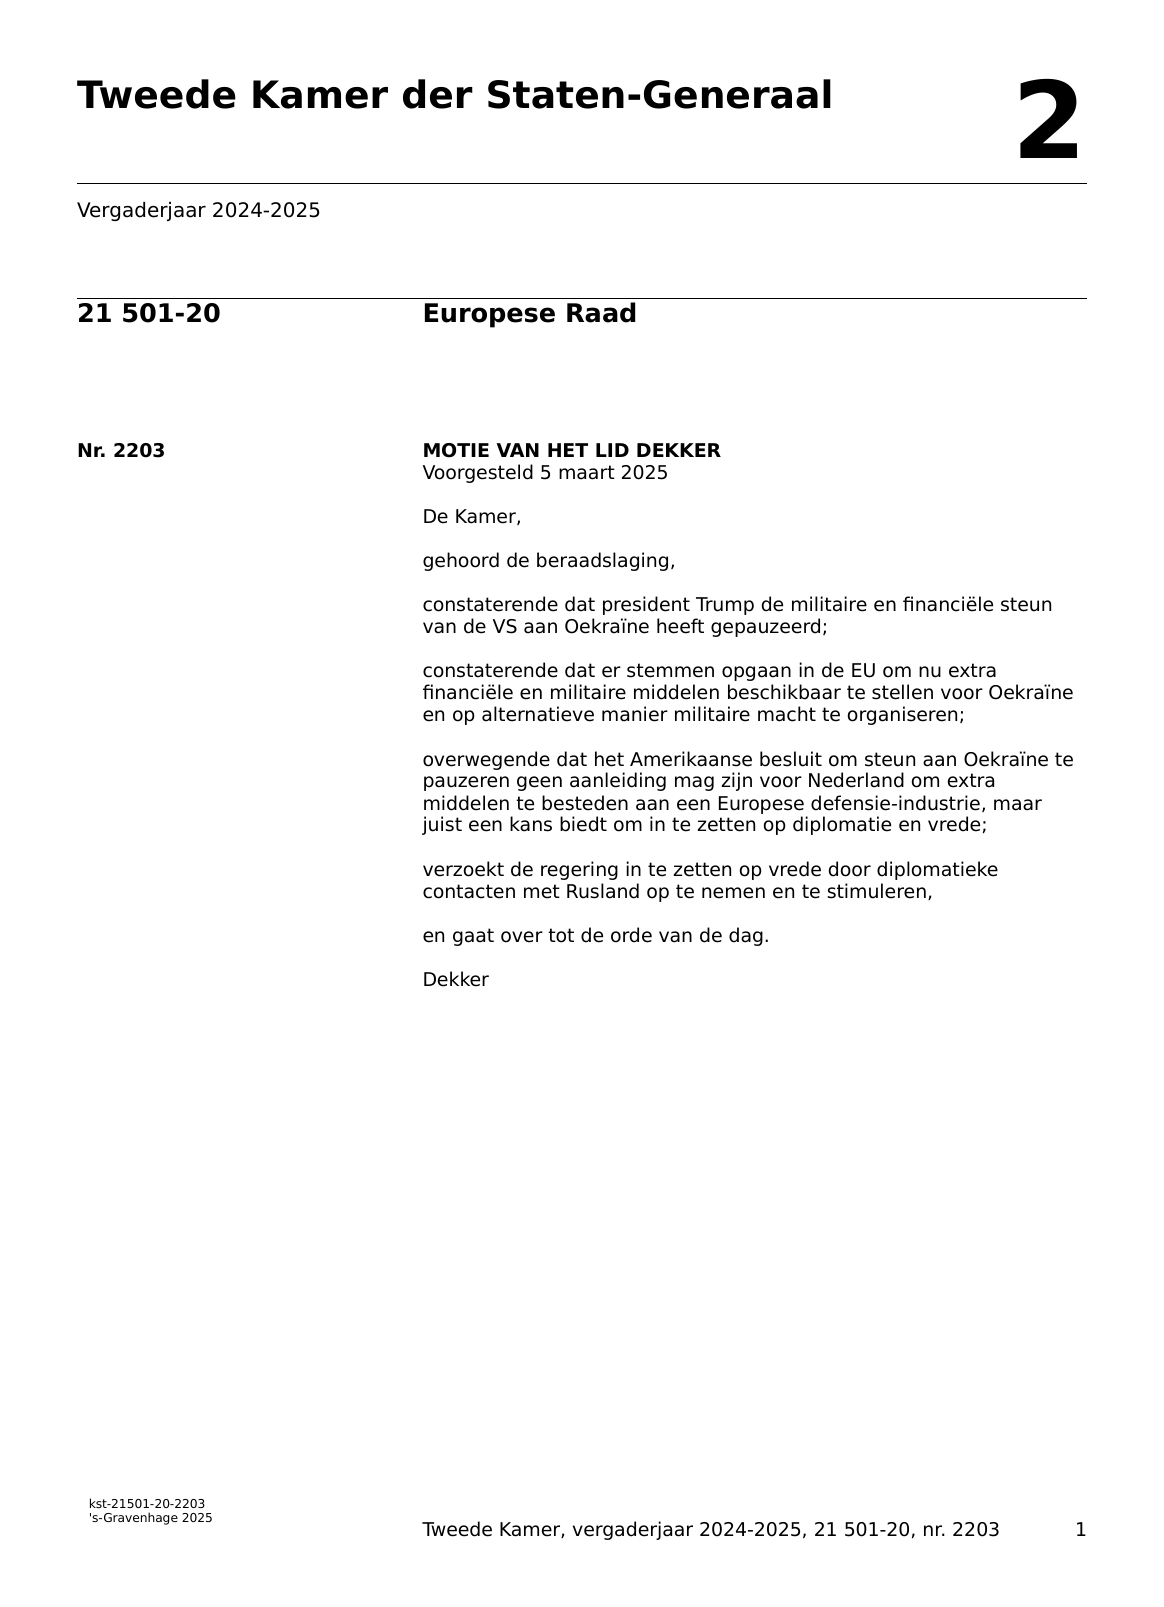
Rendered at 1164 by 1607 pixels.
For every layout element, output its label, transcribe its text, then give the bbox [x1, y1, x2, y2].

text overwegende dat het Amerikaanse besluit om steun aan Oekraïne te pauzeren geen aanleiding mag zijn voor Nederland om extra middelen te besteden aan een Europese defensie-industrie, maar juist een kans biedt om in te zetten op diplomatie en vrede; [422, 748, 1087, 836]
text constaterende dat er stemmen opgaan in de EU om nu extra financiële en militaire middelen beschikbaar te stellen voor Oekraïne en op alternatieve manier militaire macht te organiseren; [422, 660, 1087, 726]
text Voorgesteld 5 maart 2025 [422, 462, 1087, 484]
text kst-21501-20-2203 [88, 1497, 323, 1511]
text verzoekt de regering in te zetten op vrede door diplomatieke contacten met Rusland op te nemen en te stimuleren, [422, 858, 1087, 902]
subtitle 21 501-20 Europese Raad [77, 299, 1087, 329]
table_header Tweede Kamer der Staten-Generaal [77, 59, 886, 183]
text Dekker [422, 969, 1087, 991]
text 's-Gravenhage 2025 [88, 1511, 323, 1525]
text en gaat over tot de orde van de dag. [422, 925, 1087, 947]
text constaterende dat president Trump de militaire en financiële steun van de VS aan Oekraïne heeft gepauzeerd; [422, 594, 1087, 638]
table_header 2 [886, 59, 1087, 183]
text gehoord de beraadslaging, [422, 550, 1087, 572]
text De Kamer, [422, 506, 1087, 528]
subtitle Nr. 2203 MOTIE VAN HET LID DEKKER [77, 440, 1087, 462]
table_cell Vergaderjaar 2024-2025 [77, 184, 1087, 298]
